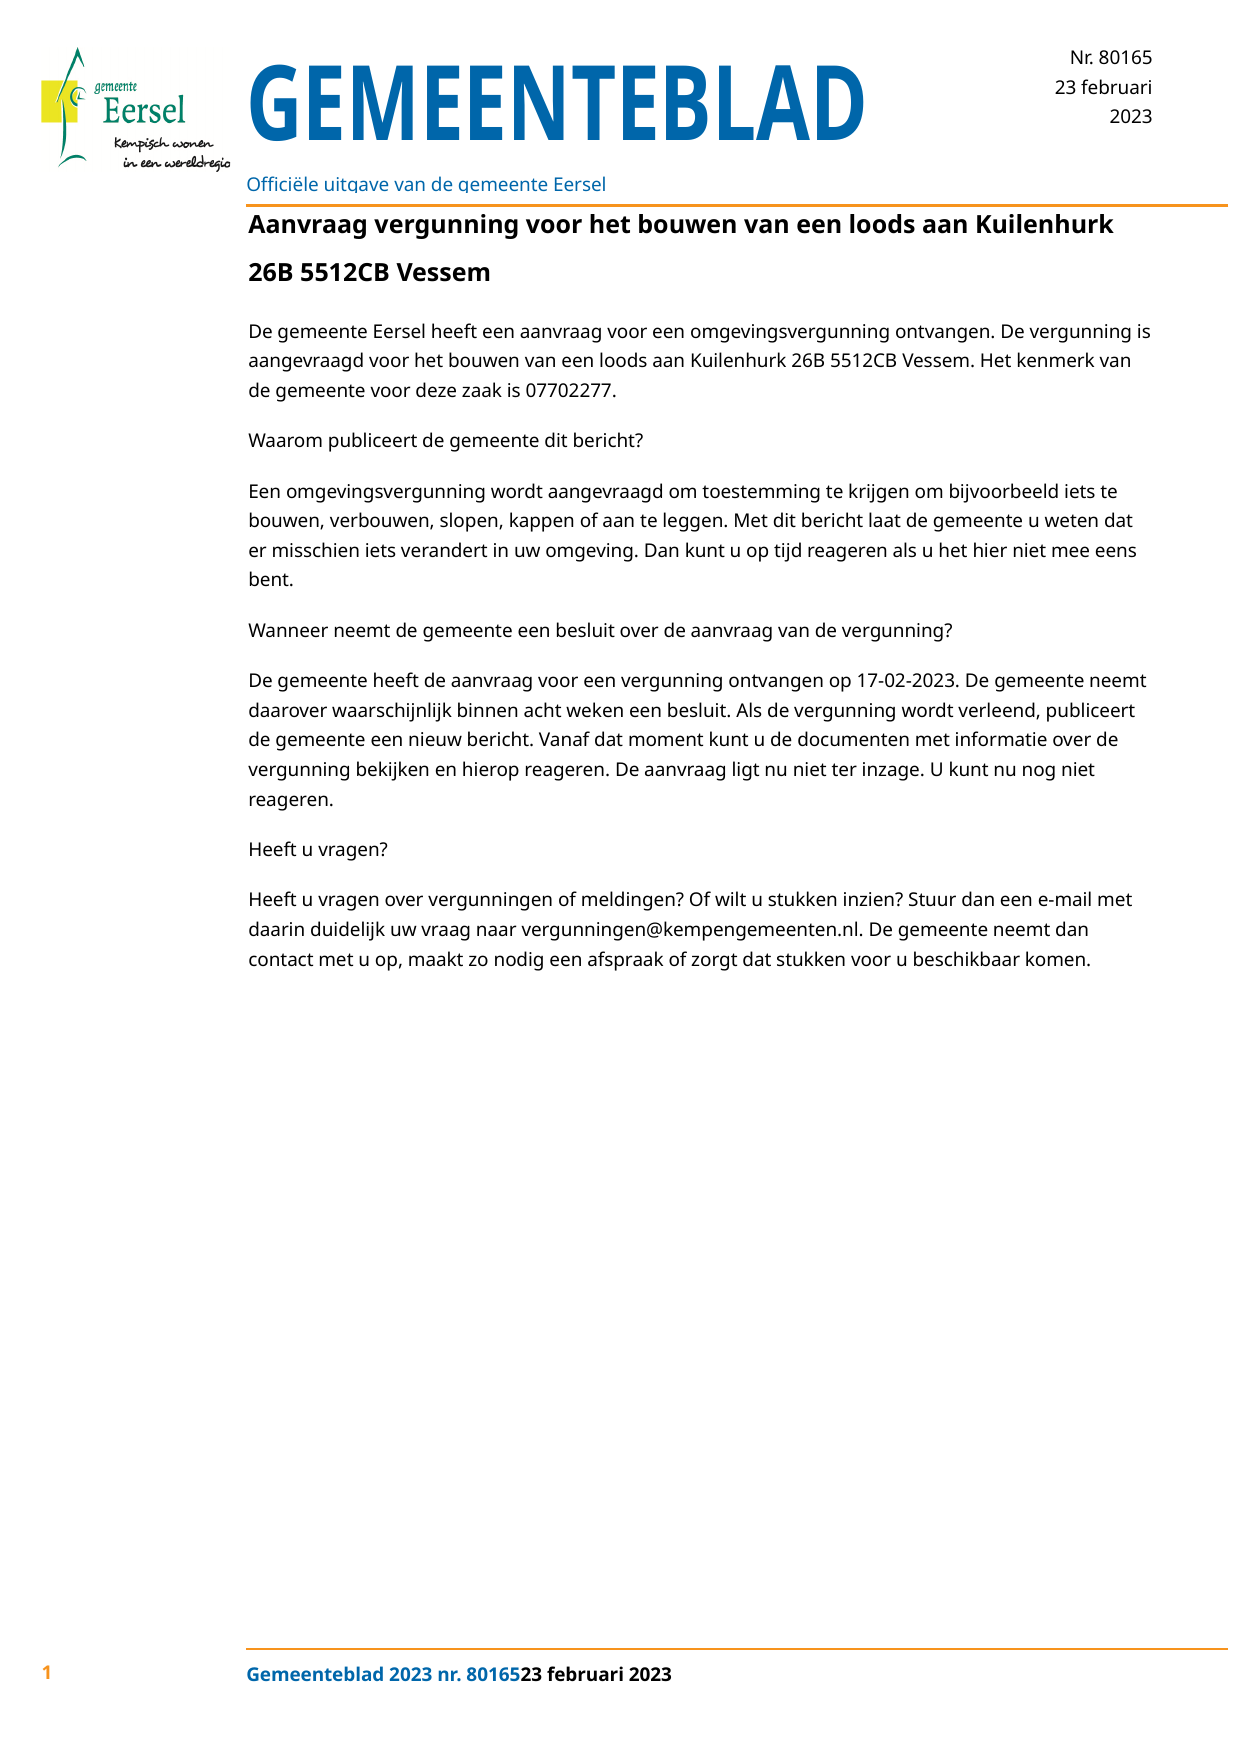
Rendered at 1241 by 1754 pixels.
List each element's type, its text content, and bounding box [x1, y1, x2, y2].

text Heeft u vragen over vergunningen of meldingen? Of wilt u stukken inzien? Stuur dan een e-mail met daarin duidelijk uw vraag naar vergunningen@kempengemeenten.nl. De gemeente neemt dan contact met u op, maakt zo nodig een afspraak of zorgt dat stukken voor u beschikbaar komen. [248, 887, 1152, 972]
picture [41, 47, 231, 172]
text Heeft u vragen? [248, 836, 1152, 862]
text De gemeente Eersel heeft een aanvraag voor een omgevingsvergunning ontvangen. De vergunning is aangevraagd voor het bouwen van een loods aan Kuilenhurk 26B 5512CB Vessem. Het kenmerk van de gemeente voor deze zaak is 07702277. [248, 318, 1152, 403]
text Aanvraag vergunning voor het bouwen van een loods aan Kuilenhurk 26B 5512CB Vessem [248, 207, 1152, 288]
text Wanneer neemt de gemeente een besluit over de aanvraag van de vergunning? [248, 617, 1152, 643]
text Een omgevingsvergunning wordt aangevraagd om toestemming te krijgen om bijvoorbeeld iets te bouwen, verbouwen, slopen, kappen of aan te leggen. Met dit bericht laat de gemeente u weten dat er misschien iets verandert in uw omgeving. Dan kunt u op tijd reageren als u het hier niet mee eens bent. [248, 478, 1152, 592]
text Waarom publiceert de gemeente dit bericht? [248, 427, 1152, 453]
text De gemeente heeft de aanvraag voor een vergunning ontvangen op 17-02-2023. De gemeente neemt daarover waarschijnlijk binnen acht weken een besluit. Als de vergunning wordt verleend, publiceert de gemeente een nieuw bericht. Vanaf dat moment kunt u de documenten met informatie over de vergunning bekijken en hierop reageren. De aanvraag ligt nu niet ter inzage. U kunt nu nog niet reageren. [248, 667, 1152, 812]
